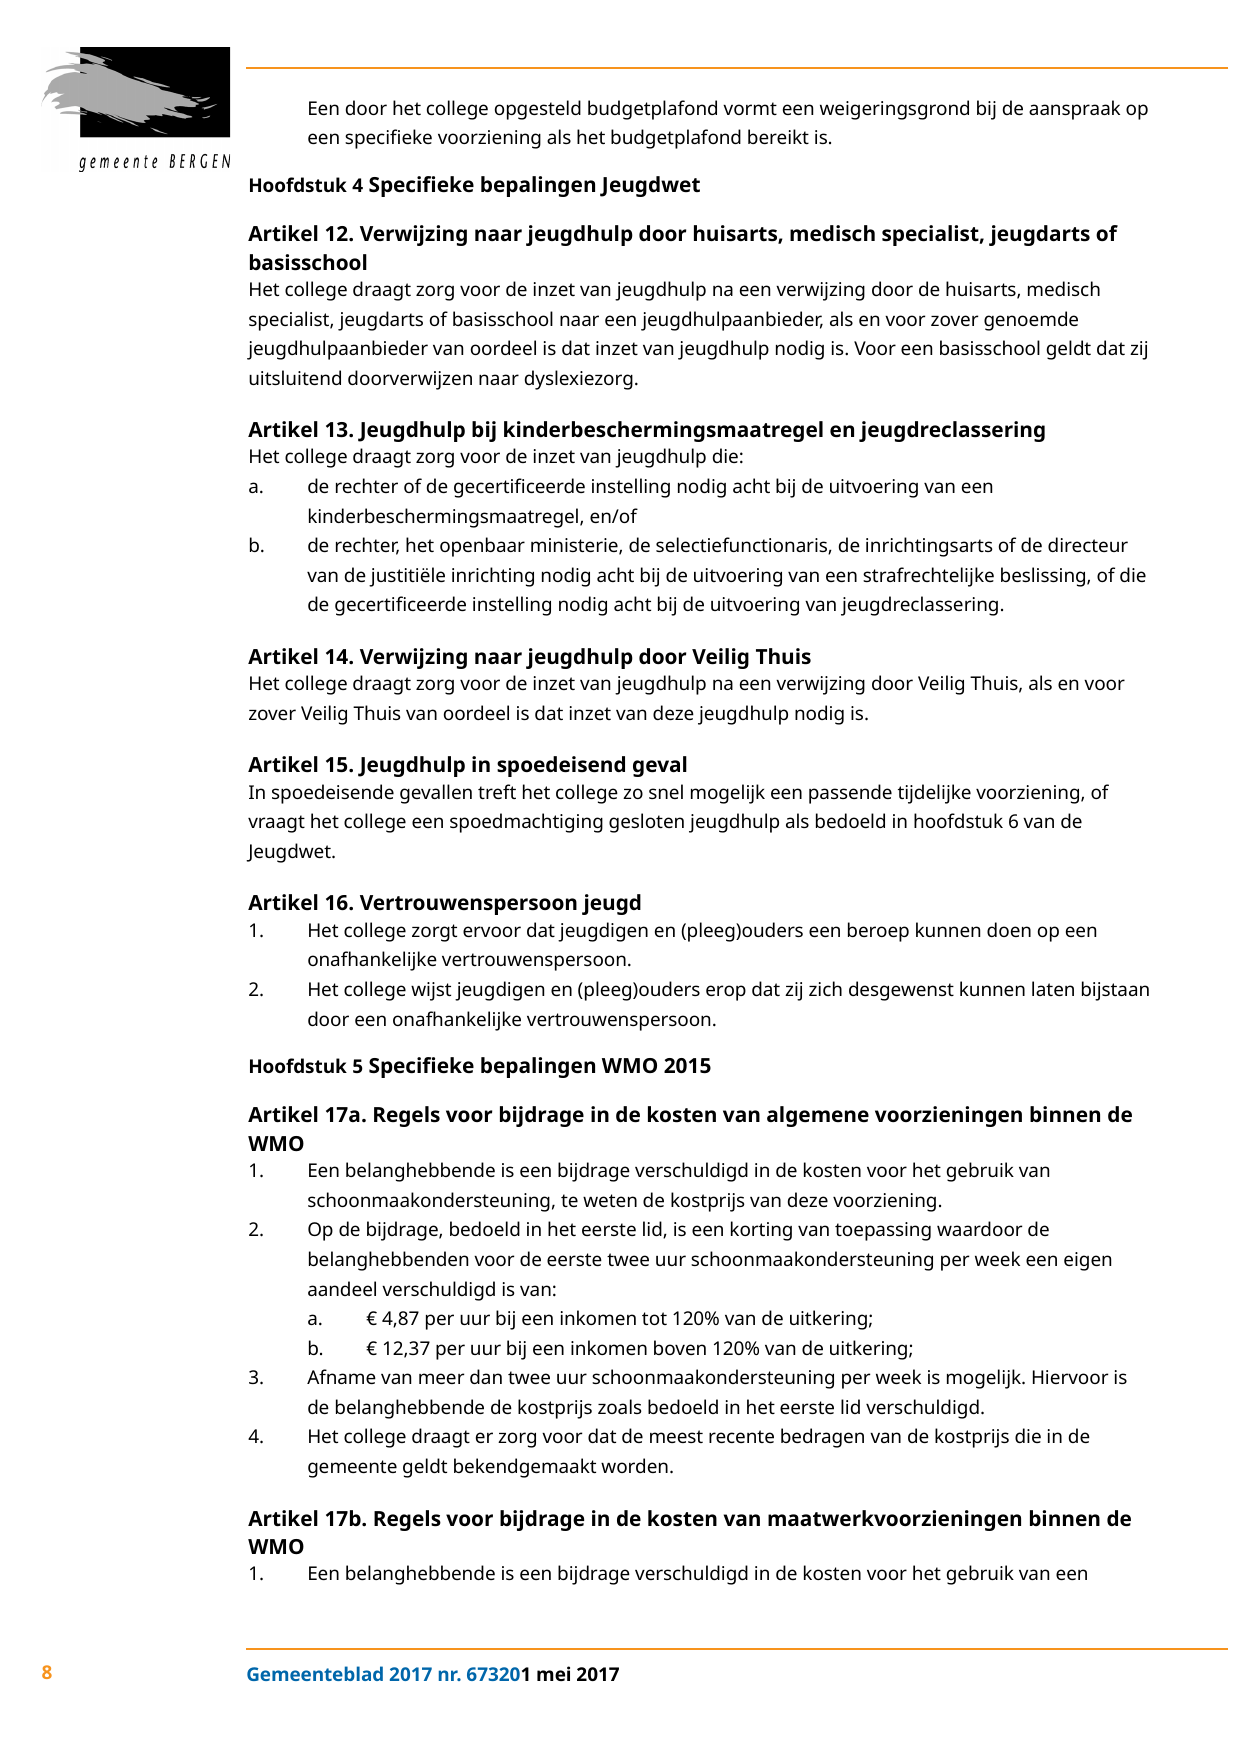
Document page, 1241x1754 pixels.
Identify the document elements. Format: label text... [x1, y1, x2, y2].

list Een door het college opgesteld budgetplafond vormt een weigeringsgrond bij de aanspraak op een specifieke voorziening als het budgetplafond bereikt is. [248, 95, 1152, 150]
text Artikel 12. Verwijzing naar jeugdhulp door huisarts, medisch specialist, jeugdarts of basisschool [248, 219, 1152, 276]
list de rechter, het openbaar ministerie, de selectiefunctionaris, de inrichtingsarts of de directeur van de justitiële inrichting nodig acht bij de uitvoering van een strafrechtelijke beslissing, of die de gecertificeerde instelling nodig acht bij de uitvoering van jeugdreclassering. [248, 532, 1152, 617]
list Op de bijdrage, bedoeld in het eerste lid, is een korting van toepassing waardoor de belanghebbenden voor de eerste twee uur schoonmaakondersteuning per week een eigen aandeel verschuldigd is van: [248, 1217, 1152, 1302]
list Een belanghebbende is een bijdrage verschuldigd in de kosten voor het gebruik van schoonmaakondersteuning, te weten de kostprijs van deze voorziening. [248, 1157, 1152, 1213]
text Hoofdstuk 5 Specifieke bepalingen WMO 2015 [248, 1051, 1152, 1080]
text Het college draagt zorg voor de inzet van jeugdhulp na een verwijzing door de huisarts, medisch specialist, jeugdarts of basisschool naar een jeugdhulpaanbieder, als en voor zover genoemde jeugdhulpaanbieder van oordeel is dat inzet van jeugdhulp nodig is. Voor een basisschool geldt dat zij uitsluitend doorverwijzen naar dyslexiezorg. [248, 276, 1152, 391]
text Artikel 15. Jeugdhulp in spoedeisend geval [248, 751, 1152, 779]
list Een belanghebbende is een bijdrage verschuldigd in de kosten voor het gebruik van een [248, 1561, 1152, 1586]
text In spoedeisende gevallen treft het college zo snel mogelijk een passende tijdelijke voorziening, of vraagt het college een spoedmachtiging gesloten jeugdhulp als bedoeld in hoofdstuk 6 van de Jeugdwet. [248, 779, 1152, 864]
text Hoofdstuk 4 Specifieke bepalingen Jeugdwet [248, 170, 1152, 198]
list € 4,87 per uur bij een inkomen tot 120% van de uitkering; [307, 1305, 1152, 1331]
picture [41, 47, 231, 172]
text Artikel 17b. Regels voor bijdrage in de kosten van maatwerkvoorzieningen binnen de WMO [248, 1504, 1152, 1561]
list de rechter of de gecertificeerde instelling nodig acht bij de uitvoering van een kinderbeschermingsmaatregel, en/of [248, 473, 1152, 529]
list Het college wijst jeugdigen en (pleeg)ouders erop dat zij zich desgewenst kunnen laten bijstaan door een onafhankelijke vertrouwenspersoon. [248, 976, 1152, 1031]
text Artikel 13. Jeugdhulp bij kinderbeschermingsmaatregel en jeugdreclassering [248, 415, 1152, 444]
list Het college zorgt ervoor dat jeugdigen en (pleeg)ouders een beroep kunnen doen op een onafhankelijke vertrouwenspersoon. [248, 917, 1152, 972]
text Artikel 17a. Regels voor bijdrage in de kosten van algemene voorzieningen binnen de WMO [248, 1101, 1152, 1157]
text Artikel 14. Verwijzing naar jeugdhulp door Veilig Thuis [248, 642, 1152, 671]
list € 12,37 per uur bij een inkomen boven 120% van de uitkering; [307, 1335, 1152, 1361]
text Artikel 16. Vertrouwenspersoon jeugd [248, 888, 1152, 917]
list Het college draagt er zorg voor dat de meest recente bedragen van de kostprijs die in de gemeente geldt bekendgemaakt worden. [248, 1424, 1152, 1479]
text Het college draagt zorg voor de inzet van jeugdhulp die: [248, 444, 1152, 469]
list Afname van meer dan twee uur schoonmaakondersteuning per week is mogelijk. Hiervoor is de belanghebbende de kostprijs zoals bedoeld in het eerste lid verschuldigd. [248, 1364, 1152, 1420]
text Het college draagt zorg voor de inzet van jeugdhulp na een verwijzing door Veilig Thuis, als en voor zover Veilig Thuis van oordeel is dat inzet van deze jeugdhulp nodig is. [248, 671, 1152, 726]
